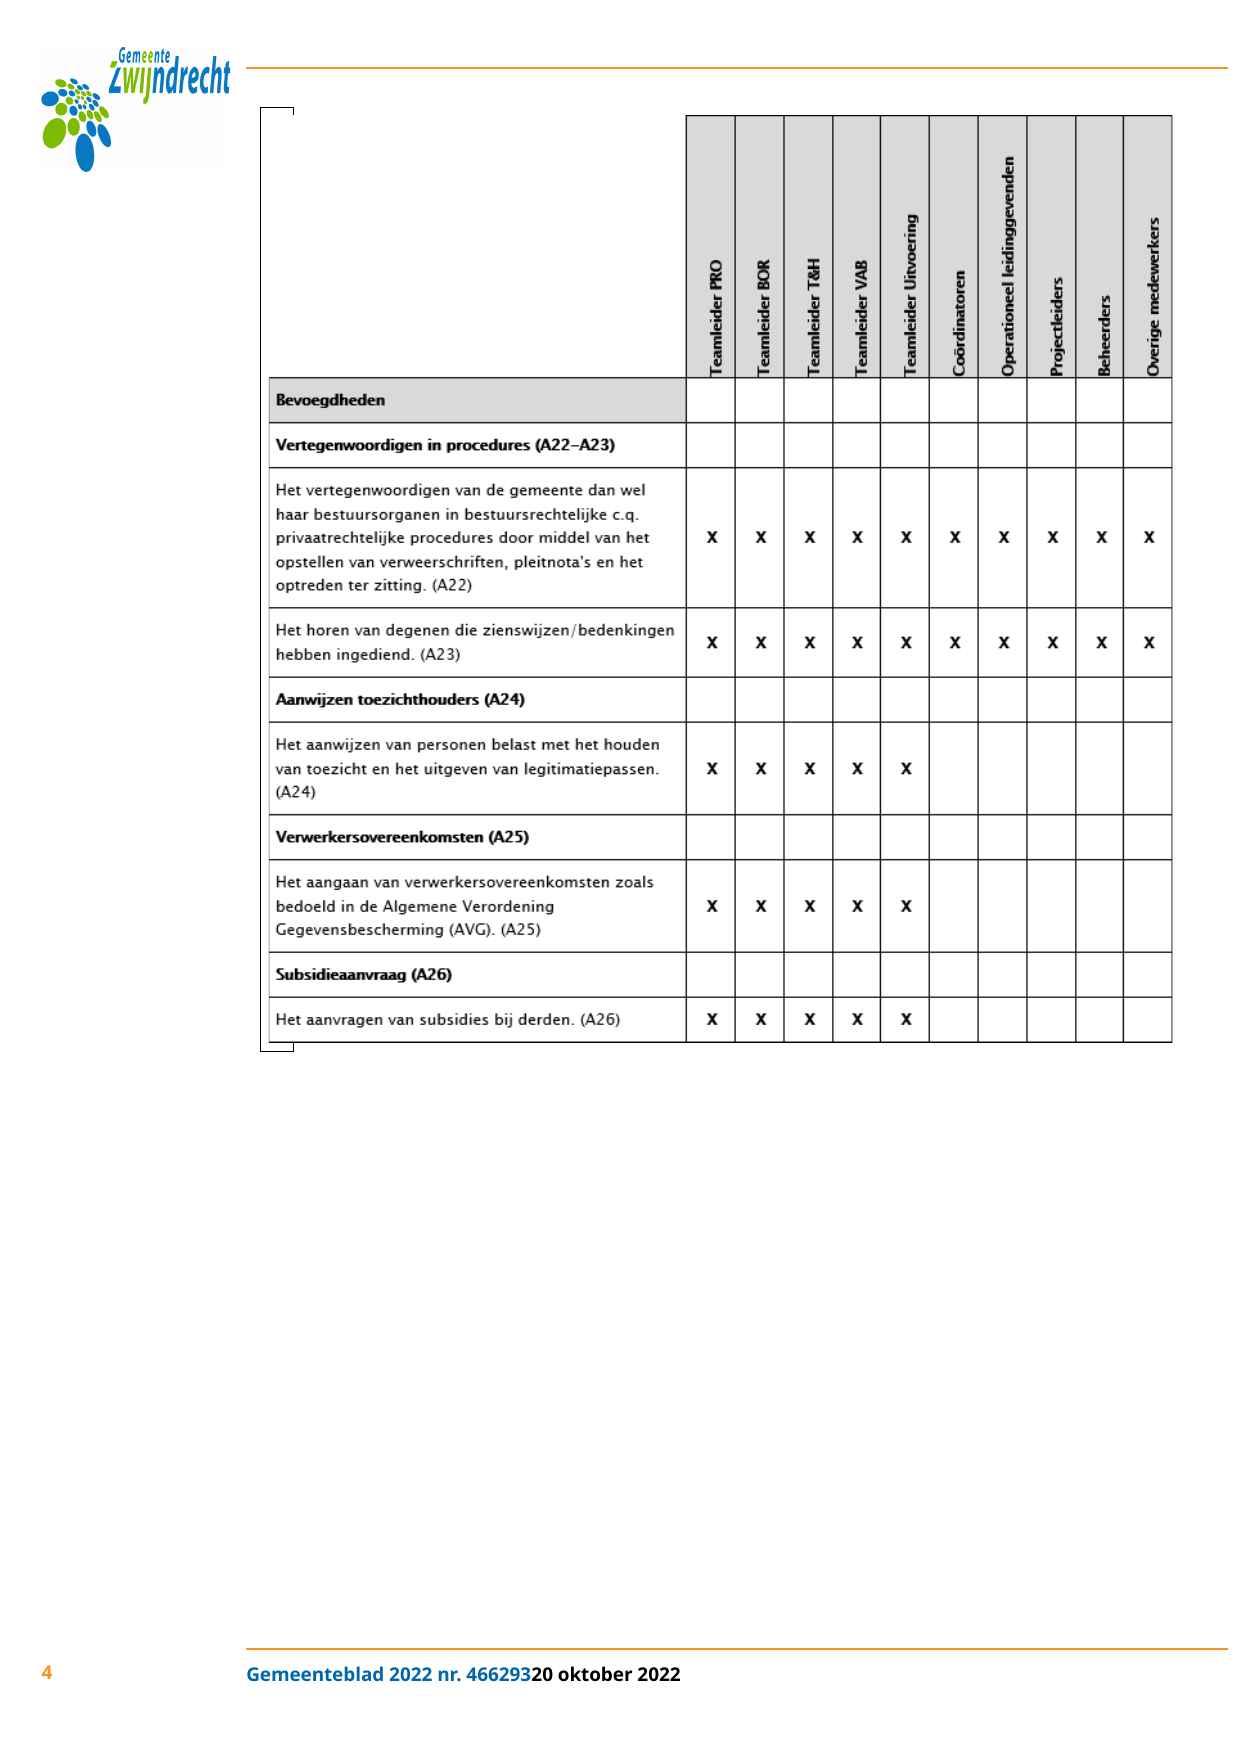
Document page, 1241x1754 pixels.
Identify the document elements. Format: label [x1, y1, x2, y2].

picture [41, 47, 231, 172]
picture [268, 115, 1173, 1043]
